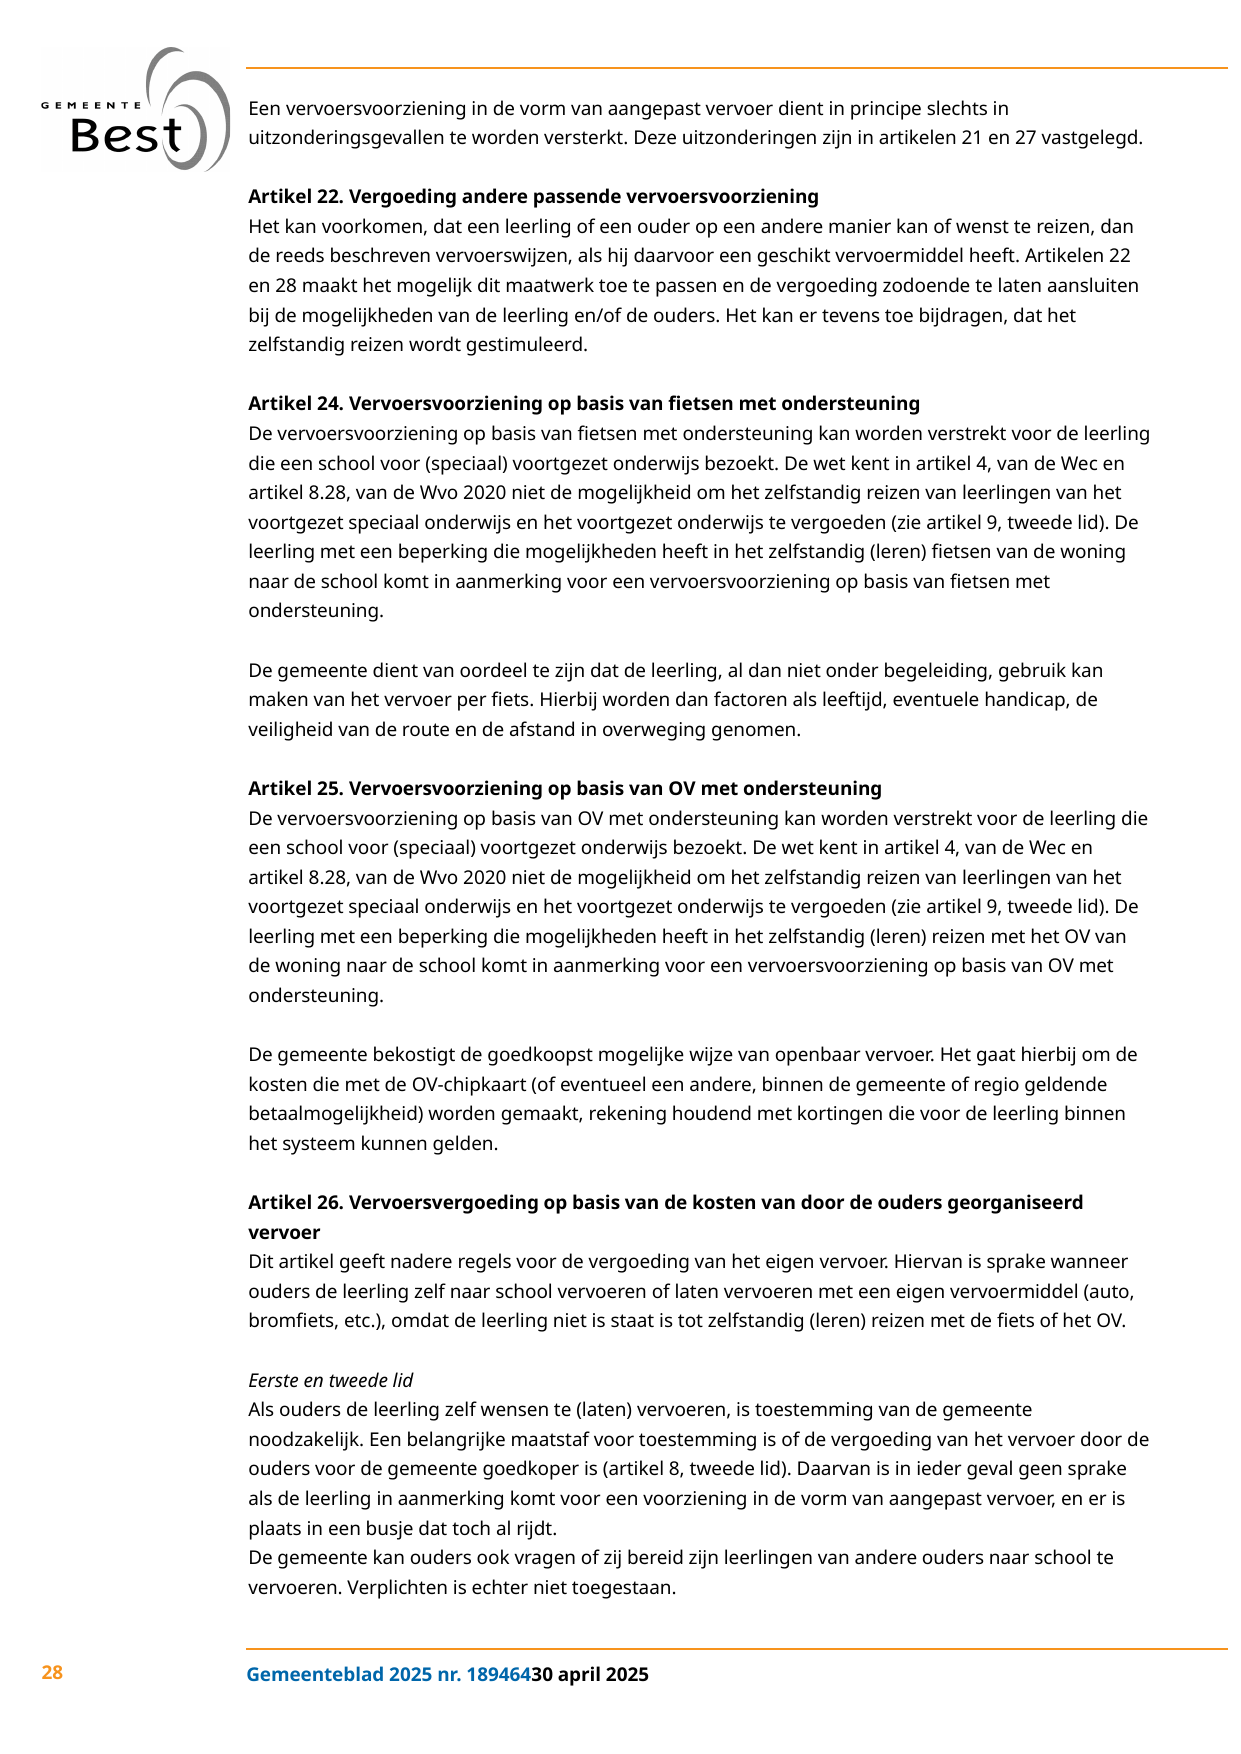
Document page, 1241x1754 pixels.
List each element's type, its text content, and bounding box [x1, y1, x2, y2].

text Artikel 22. Vergoeding andere passende vervoersvoorziening [248, 183, 1152, 209]
text Een vervoersvoorziening in de vorm van aangepast vervoer dient in principe slechts in uitzonderingsgevallen te worden versterkt. Deze uitzonderingen zijn in artikelen 21 en 27 vastgelegd. [248, 95, 1152, 150]
text Dit artikel geeft nadere regels voor de vergoeding van het eigen vervoer. Hiervan is sprake wanneer ouders de leerling zelf naar school vervoeren of laten vervoeren met een eigen vervoermiddel (auto, bromfiets, etc.), omdat de leerling niet is staat is tot zelfstandig (leren) reizen met de fiets of het OV. [248, 1248, 1152, 1333]
text De vervoersvoorziening op basis van OV met ondersteuning kan worden verstrekt voor de leerling die een school voor (speciaal) voortgezet onderwijs bezoekt. De wet kent in artikel 4, van de Wec en artikel 8.28, van de Wvo 2020 niet de mogelijkheid om het zelfstandig reizen van leerlingen van het voortgezet speciaal onderwijs en het voortgezet onderwijs te vergoeden (zie artikel 9, tweede lid). De leerling met een beperking die mogelijkheden heeft in het zelfstandig (leren) reizen met het OV van de woning naar de school komt in aanmerking voor een vervoersvoorziening op basis van OV met ondersteuning. [248, 805, 1152, 1008]
text Het kan voorkomen, dat een leerling of een ouder op een andere manier kan of wenst te reizen, dan de reeds beschreven vervoerswijzen, als hij daarvoor een geschikt vervoermiddel heeft. Artikelen 22 en 28 maakt het mogelijk dit maatwerk toe te passen en de vergoeding zodoende te laten aansluiten bij de mogelijkheden van de leerling en/of de ouders. Het kan er tevens toe bijdragen, dat het zelfstandig reizen wordt gestimuleerd. [248, 213, 1152, 357]
text De gemeente dient van oordeel te zijn dat de leerling, al dan niet onder begeleiding, gebruik kan maken van het vervoer per fiets. Hierbij worden dan factoren als leeftijd, eventuele handicap, de veiligheid van de route en de afstand in overweging genomen. [248, 657, 1152, 742]
text De gemeente kan ouders ook vragen of zij bereid zijn leerlingen van andere ouders naar school te vervoeren. Verplichten is echter niet toegestaan. [248, 1544, 1152, 1600]
text De vervoersvoorziening op basis van fietsen met ondersteuning kan worden verstrekt voor de leerling die een school voor (speciaal) voortgezet onderwijs bezoekt. De wet kent in artikel 4, van de Wec en artikel 8.28, van de Wvo 2020 niet de mogelijkheid om het zelfstandig reizen van leerlingen van het voortgezet speciaal onderwijs en het voortgezet onderwijs te vergoeden (zie artikel 9, tweede lid). De leerling met een beperking die mogelijkheden heeft in het zelfstandig (leren) fietsen van de woning naar de school komt in aanmerking voor een vervoersvoorziening op basis van fietsen met ondersteuning. [248, 420, 1152, 623]
text Eerste en tweede lid [248, 1367, 1152, 1393]
text Artikel 26. Vervoersvergoeding op basis van de kosten van door de ouders georganiseerd vervoer [248, 1189, 1152, 1245]
text Artikel 25. Vervoersvoorziening op basis van OV met ondersteuning [248, 775, 1152, 801]
text Artikel 24. Vervoersvoorziening op basis van fietsen met ondersteuning [248, 391, 1152, 416]
picture [41, 47, 231, 172]
text Als ouders de leerling zelf wensen te (laten) vervoeren, is toestemming van de gemeente noodzakelijk. Een belangrijke maatstaf voor toestemming is of de vergoeding van het vervoer door de ouders voor de gemeente goedkoper is (artikel 8, tweede lid). Daarvan is in ieder geval geen sprake als de leerling in aanmerking komt voor een voorziening in de vorm van aangepast vervoer, en er is plaats in een busje dat toch al rijdt. [248, 1396, 1152, 1541]
text De gemeente bekostigt de goedkoopst mogelijke wijze van openbaar vervoer. Het gaat hierbij om de kosten die met de OV-chipkaart (of eventueel een andere, binnen de gemeente of regio geldende betaalmogelijkheid) worden gemaakt, rekening houdend met kortingen die voor de leerling binnen het systeem kunnen gelden. [248, 1041, 1152, 1156]
